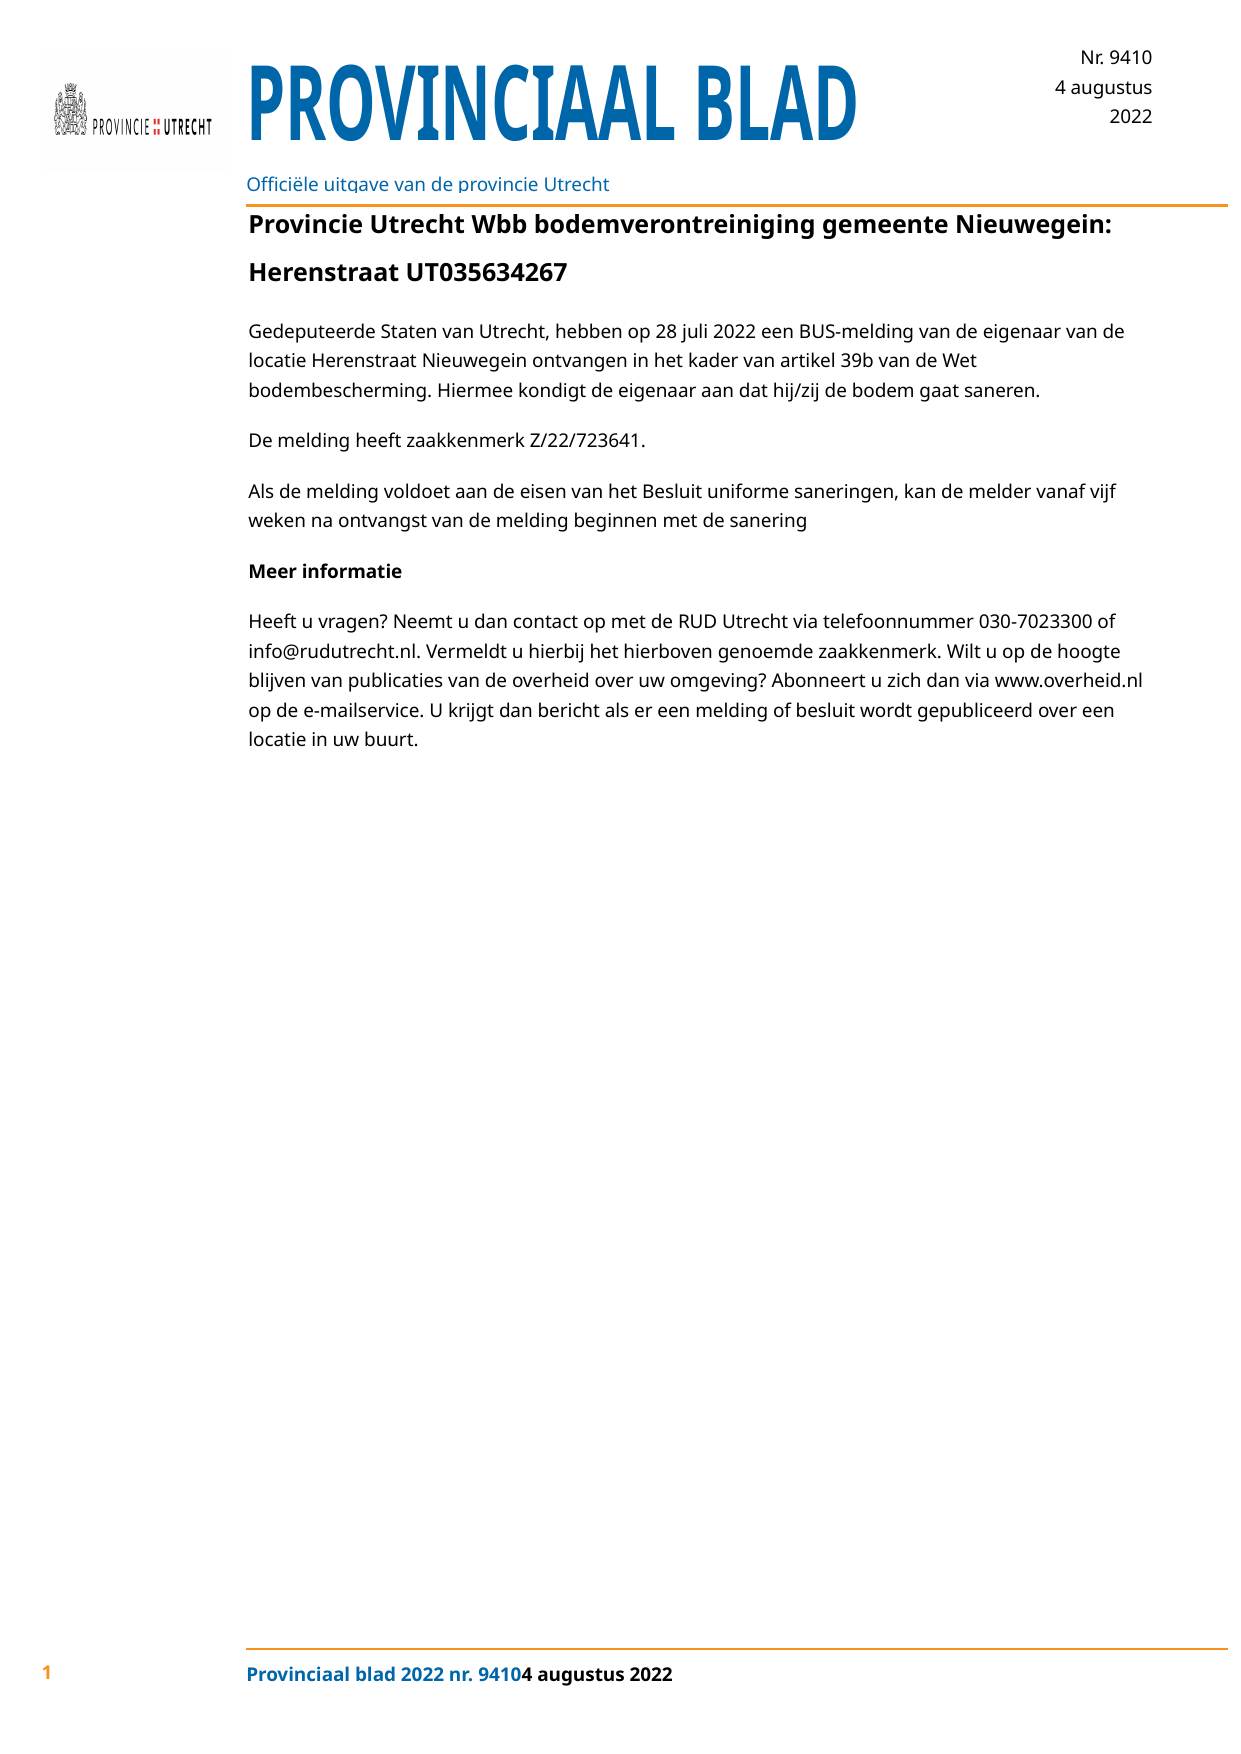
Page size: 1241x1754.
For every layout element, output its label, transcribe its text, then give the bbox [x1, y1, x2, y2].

picture [41, 47, 231, 172]
text Heeft u vragen? Neemt u dan contact op met de RUD Utrecht via telefoonnummer 030-7023300 of info@rudutrecht.nl. Vermeldt u hierbij het hierboven genoemde zaakkenmerk. Wilt u op de hoogte blijven van publicaties van de overheid over uw omgeving? Abonneert u zich dan via www.overheid.nl op de e-mailservice. U krijgt dan bericht als er een melding of besluit wordt gepubliceerd over een locatie in uw buurt. [248, 608, 1152, 752]
text Gedeputeerde Staten van Utrecht, hebben op 28 juli 2022 een BUS-melding van de eigenaar van de locatie Herenstraat Nieuwegein ontvangen in het kader van artikel 39b van de Wet bodembescherming. Hiermee kondigt de eigenaar aan dat hij/zij de bodem gaat saneren. [248, 318, 1152, 403]
text Als de melding voldoet aan de eisen van het Besluit uniforme saneringen, kan de melder vanaf vijf weken na ontvangst van de melding beginnen met de sanering [248, 478, 1152, 533]
text Provincie Utrecht Wbb bodemverontreiniging gemeente Nieuwegein: Herenstraat UT035634267 [248, 207, 1152, 288]
text Meer informatie [248, 558, 1152, 584]
text De melding heeft zaakkenmerk Z/22/723641. [248, 427, 1152, 453]
